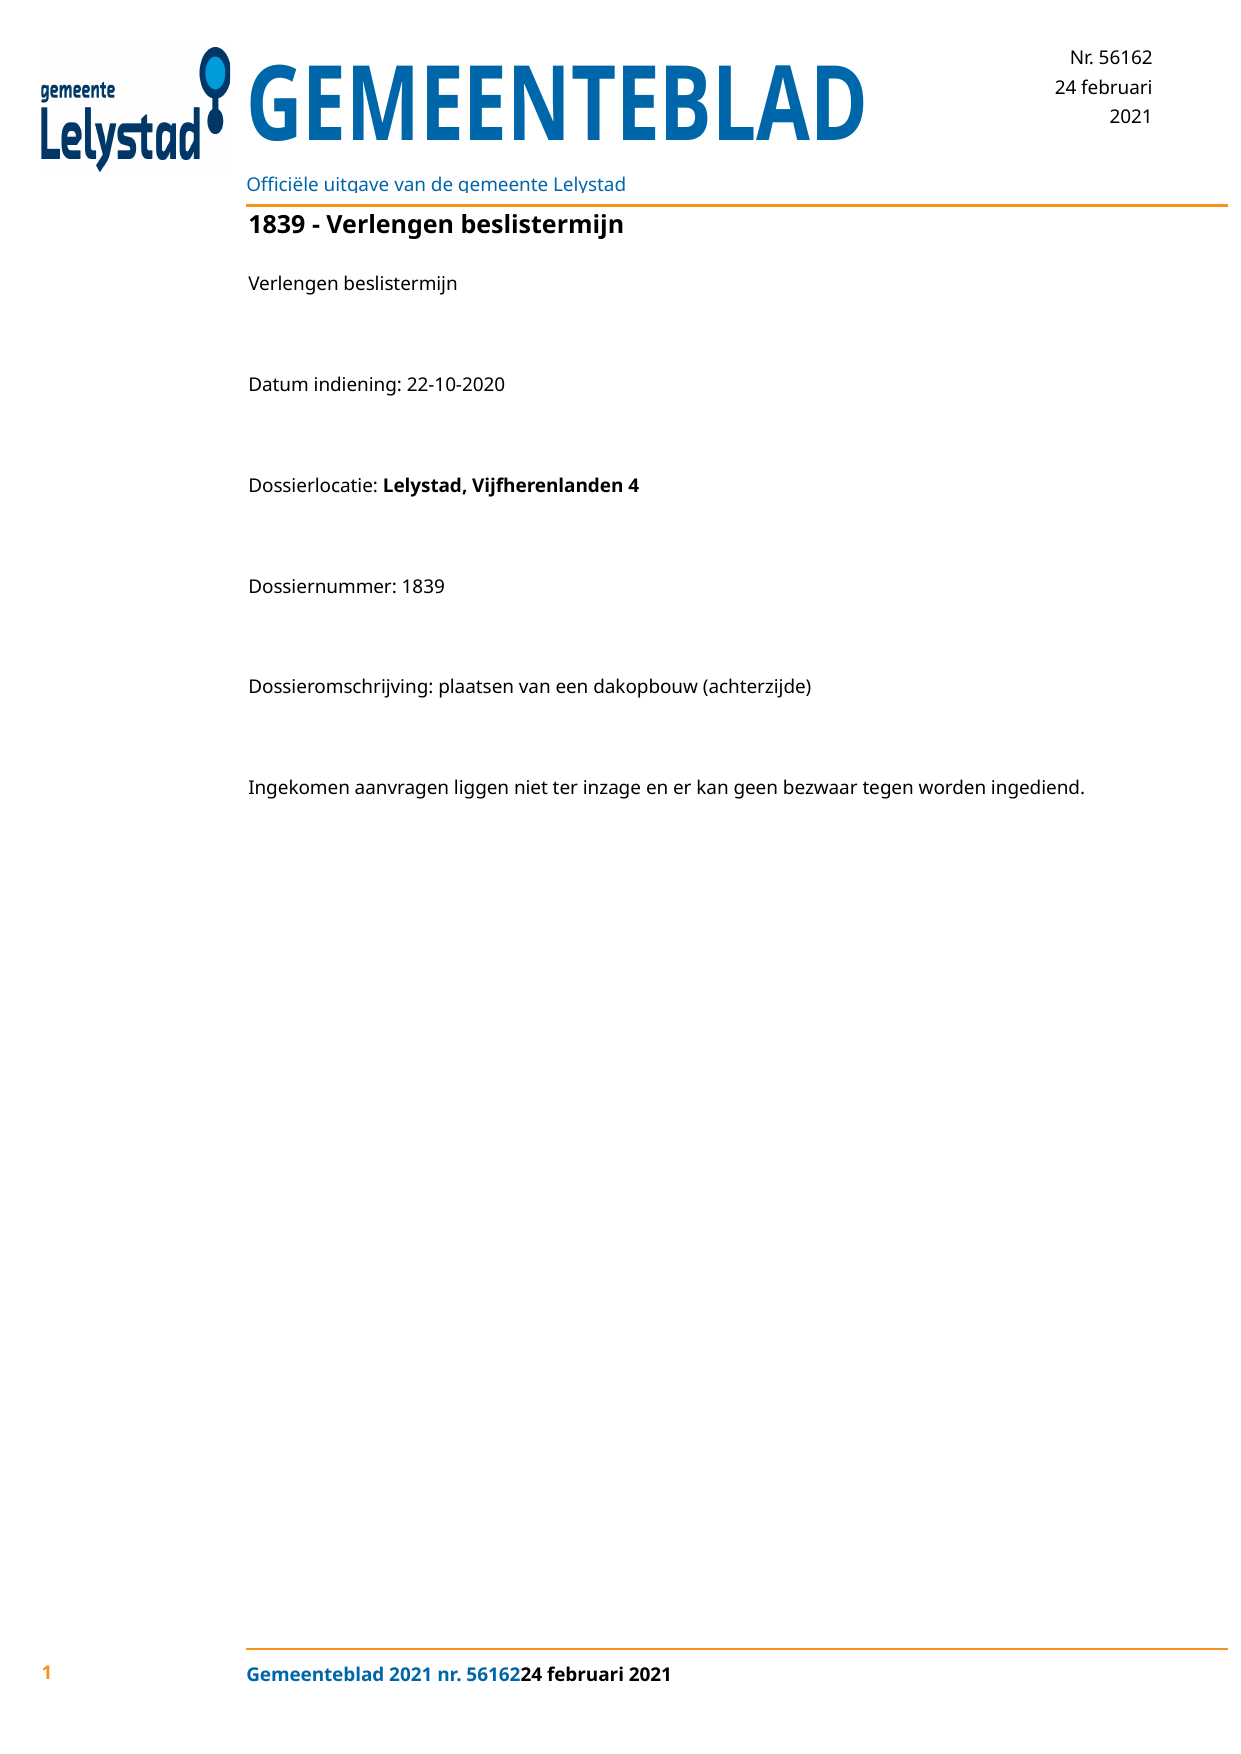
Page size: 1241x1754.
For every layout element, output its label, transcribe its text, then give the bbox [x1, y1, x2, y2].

picture [41, 47, 231, 172]
text Dossieromschrijving: plaatsen van een dakopbouw (achterzijde) [248, 674, 1152, 699]
text Dossiernummer: 1839 [248, 573, 1152, 598]
text Ingekomen aanvragen liggen niet ter inzage en er kan geen bezwaar tegen worden ingediend. [248, 774, 1152, 800]
text 1839 - Verlengen beslistermijn [248, 207, 1152, 241]
text Dossierlocatie: Lelystad, Vijfherenlanden 4 [248, 472, 1152, 498]
text Datum indiening: 22-10-2020 [248, 371, 1152, 397]
text Verlengen beslistermijn [248, 270, 1152, 296]
